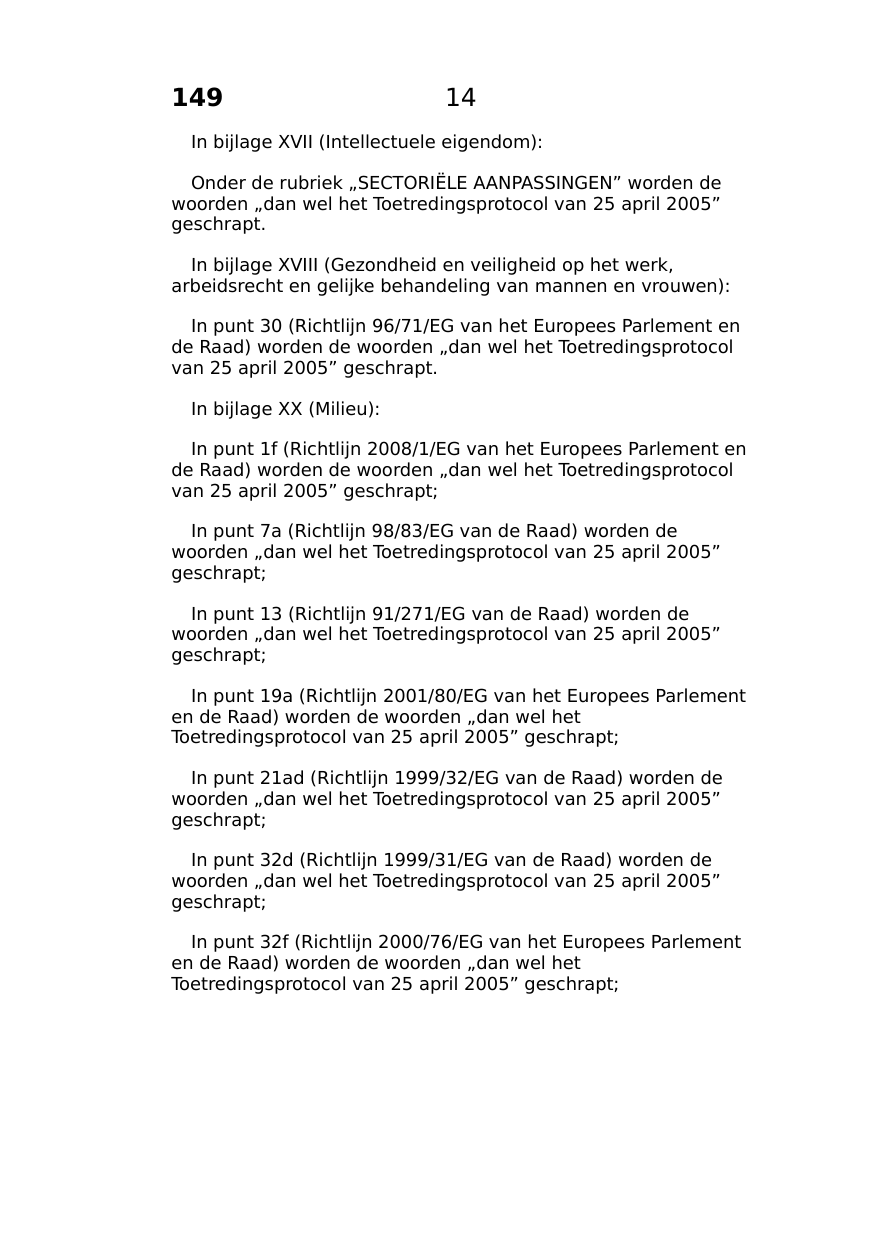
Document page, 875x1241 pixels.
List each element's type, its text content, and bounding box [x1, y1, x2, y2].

text In punt 7a (Richtlijn 98/83/EG van de Raad) worden de woorden „dan wel het Toetredingsprotocol van 25 april 2005” geschrapt; [171, 521, 756, 583]
text In bijlage XX (Milieu): [171, 398, 756, 419]
text In punt 1f (Richtlijn 2008/1/EG van het Europees Parlement en de Raad) worden de woorden „dan wel het Toetredingsprotocol van 25 april 2005” geschrapt; [171, 439, 756, 501]
text In bijlage XVIII (Gezondheid en veiligheid op het werk, arbeidsrecht en gelijke behandeling van mannen en vrouwen): [171, 255, 756, 296]
text In punt 32d (Richtlijn 1999/31/EG van de Raad) worden de woorden „dan wel het Toetredingsprotocol van 25 april 2005” geschrapt; [171, 850, 756, 912]
text In punt 32f (Richtlijn 2000/76/EG van het Europees Parlement en de Raad) worden de woorden „dan wel het Toetredingsprotocol van 25 april 2005” geschrapt; [171, 932, 756, 994]
text In punt 21ad (Richtlijn 1999/32/EG van de Raad) worden de woorden „dan wel het Toetredingsprotocol van 25 april 2005” geschrapt; [171, 768, 756, 830]
text In punt 13 (Richtlijn 91/271/EG van de Raad) worden de woorden „dan wel het Toetredingsprotocol van 25 april 2005” geschrapt; [171, 603, 756, 666]
text Onder de rubriek „SECTORIËLE AANPASSINGEN” worden de woorden „dan wel het Toetredingsprotocol van 25 april 2005” geschrapt. [171, 173, 756, 235]
text In punt 19a (Richtlijn 2001/80/EG van het Europees Parlement en de Raad) worden de woorden „dan wel het Toetredingsprotocol van 25 april 2005” geschrapt; [171, 686, 756, 748]
text In punt 30 (Richtlijn 96/71/EG van het Europees Parlement en de Raad) worden de woorden „dan wel het Toetredingsprotocol van 25 april 2005” geschrapt. [171, 316, 756, 378]
text In bijlage XVII (Intellectuele eigendom): [171, 132, 756, 153]
